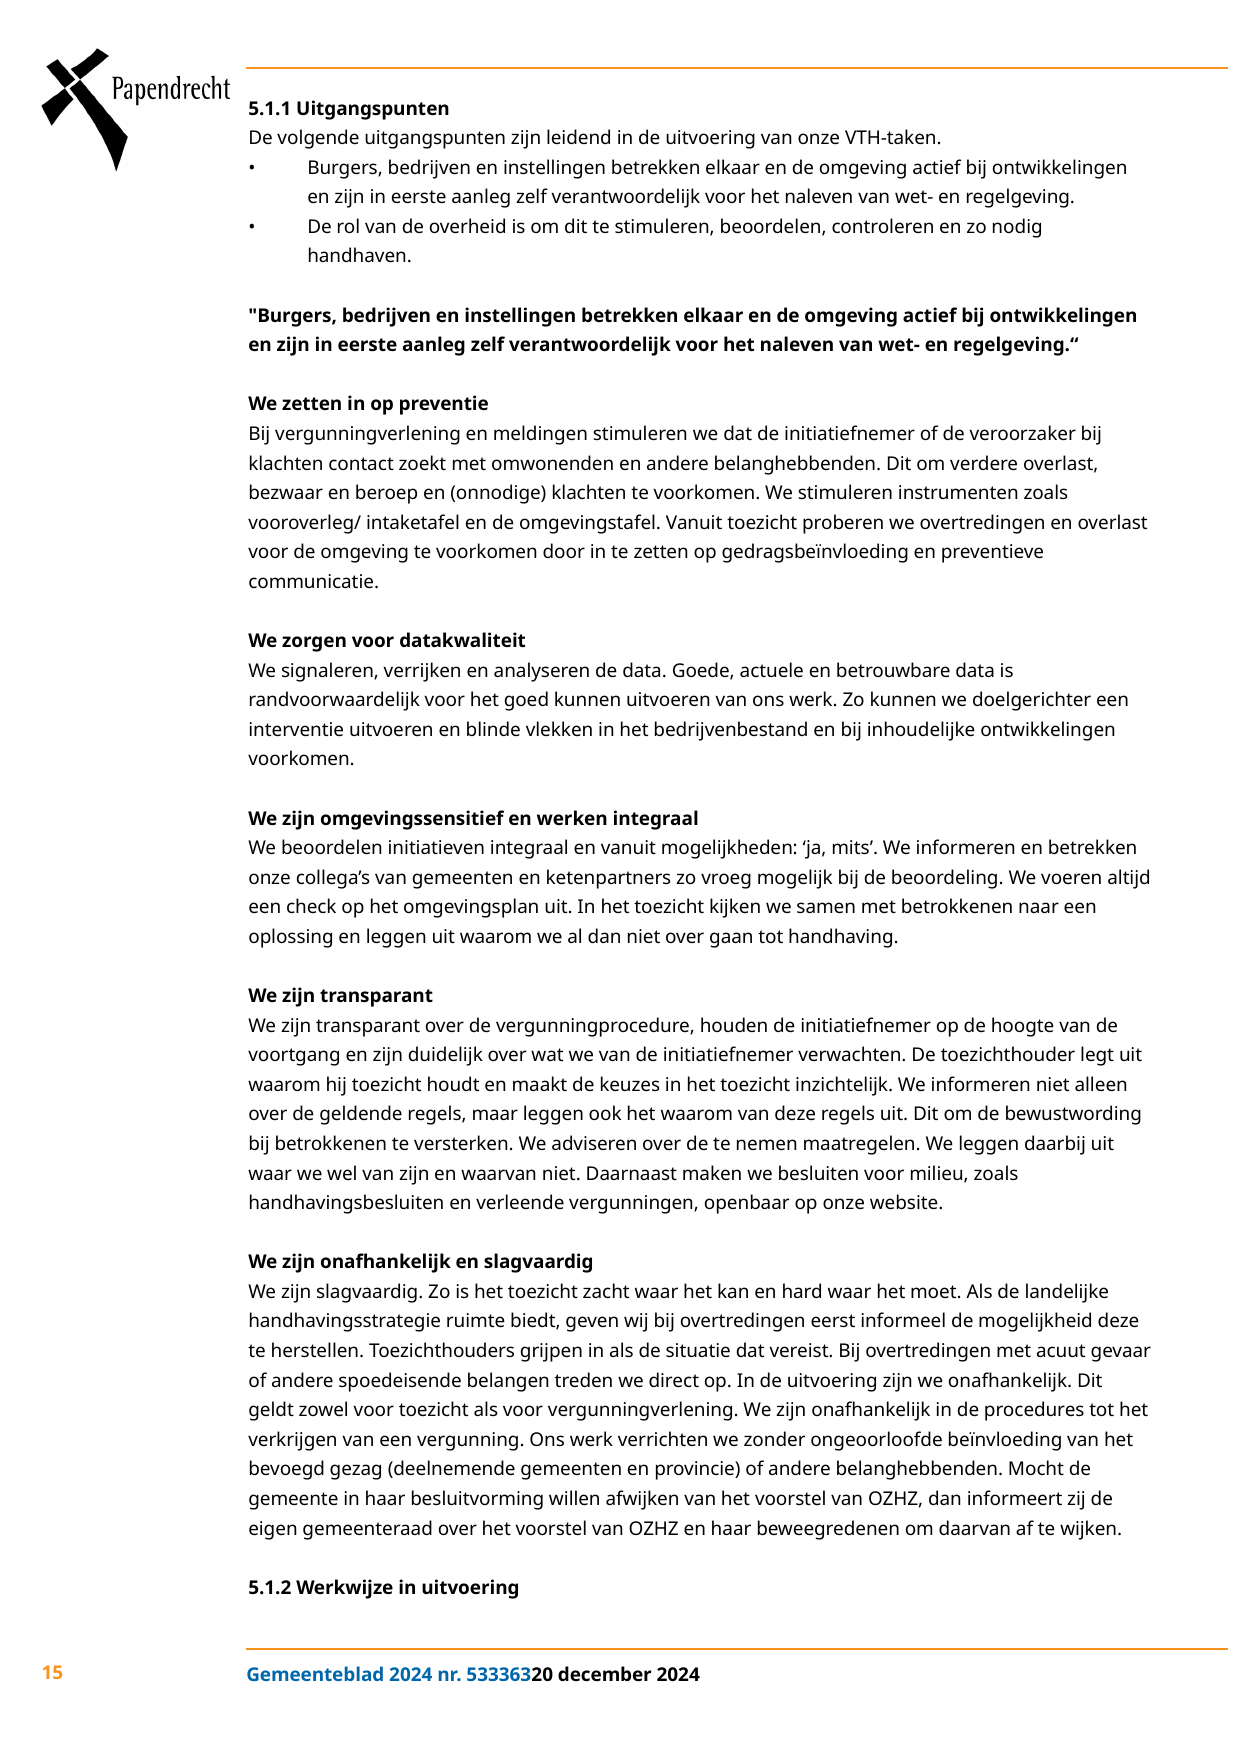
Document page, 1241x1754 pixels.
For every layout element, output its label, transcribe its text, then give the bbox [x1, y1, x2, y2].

text We zijn omgevingssensitief en werken integraal [248, 805, 1152, 831]
text Bij vergunningverlening en meldingen stimuleren we dat de initiatiefnemer of de veroorzaker bij klachten contact zoekt met omwonenden en andere belanghebbenden. Dit om verdere overlast, bezwaar en beroep en (onnodige) klachten te voorkomen. We stimuleren instrumenten zoals vooroverleg/ intaketafel en de omgevingstafel. Vanuit toezicht proberen we overtredingen en overlast voor de omgeving te voorkomen door in te zetten op gedragsbeïnvloeding en preventieve communicatie. [248, 420, 1152, 594]
text We zorgen voor datakwaliteit [248, 627, 1152, 653]
text We zijn transparant over de vergunningprocedure, houden de initiatiefnemer op de hoogte van de voortgang en zijn duidelijk over wat we van de initiatiefnemer verwachten. De toezichthouder legt uit waarom hij toezicht houdt en maakt de keuzes in het toezicht inzichtelijk. We informeren niet alleen over de geldende regels, maar leggen ook het waarom van deze regels uit. Dit om de bewustwording bij betrokkenen te versterken. We adviseren over de te nemen maatregelen. We leggen daarbij uit waar we wel van zijn en waarvan niet. Daarnaast maken we besluiten voor milieu, zoals handhavingsbesluiten en verleende vergunningen, openbaar op onze website. [248, 1012, 1152, 1215]
text De volgende uitgangspunten zijn leidend in de uitvoering van onze VTH-taken. [248, 124, 1152, 150]
text 5.1.1 Uitgangspunten [248, 95, 1152, 121]
picture [41, 47, 231, 172]
text We zetten in op preventie [248, 391, 1152, 416]
text 5.1.2 Werkwijze in uitvoering [248, 1574, 1152, 1600]
text We zijn onafhankelijk en slagvaardig [248, 1248, 1152, 1274]
text We zijn slagvaardig. Zo is het toezicht zacht waar het kan en hard waar het moet. Als de landelijke handhavingsstrategie ruimte biedt, geven wij bij overtredingen eerst informeel de mogelijkheid deze te herstellen. Toezichthouders grijpen in als de situatie dat vereist. Bij overtredingen met acuut gevaar of andere spoedeisende belangen treden we direct op. In de uitvoering zijn we onafhankelijk. Dit geldt zowel voor toezicht als voor vergunningverlening. We zijn onafhankelijk in de procedures tot het verkrijgen van een vergunning. Ons werk verrichten we zonder ongeoorloofde beïnvloeding van het bevoegd gezag (deelnemende gemeenten en provincie) of andere belanghebbenden. Mocht de gemeente in haar besluitvorming willen afwijken van het voorstel van OZHZ, dan informeert zij de eigen gemeenteraad over het voorstel van OZHZ en haar beweegredenen om daarvan af te wijken. [248, 1278, 1152, 1541]
text "Burgers, bedrijven en instellingen betrekken elkaar en de omgeving actief bij ontwikkelingen en zijn in eerste aanleg zelf verantwoordelijk voor het naleven van wet- en regelgeving.“ [248, 302, 1152, 357]
list De rol van de overheid is om dit te stimuleren, beoordelen, controleren en zo nodig handhaven. [248, 213, 1152, 268]
text We zijn transparant [248, 982, 1152, 1008]
text We signaleren, verrijken en analyseren de data. Goede, actuele en betrouwbare data is randvoorwaardelijk voor het goed kunnen uitvoeren van ons werk. Zo kunnen we doelgerichter een interventie uitvoeren en blinde vlekken in het bedrijvenbestand en bij inhoudelijke ontwikkelingen voorkomen. [248, 657, 1152, 771]
list Burgers, bedrijven en instellingen betrekken elkaar en de omgeving actief bij ontwikkelingen en zijn in eerste aanleg zelf verantwoordelijk voor het naleven van wet- en regelgeving. [248, 154, 1152, 209]
text We beoordelen initiatieven integraal en vanuit mogelijkheden: ‘ja, mits’. We informeren en betrekken onze collega’s van gemeenten en ketenpartners zo vroeg mogelijk bij de beoordeling. We voeren altijd een check op het omgevingsplan uit. In het toezicht kijken we samen met betrokkenen naar een oplossing en leggen uit waarom we al dan niet over gaan tot handhaving. [248, 834, 1152, 949]
